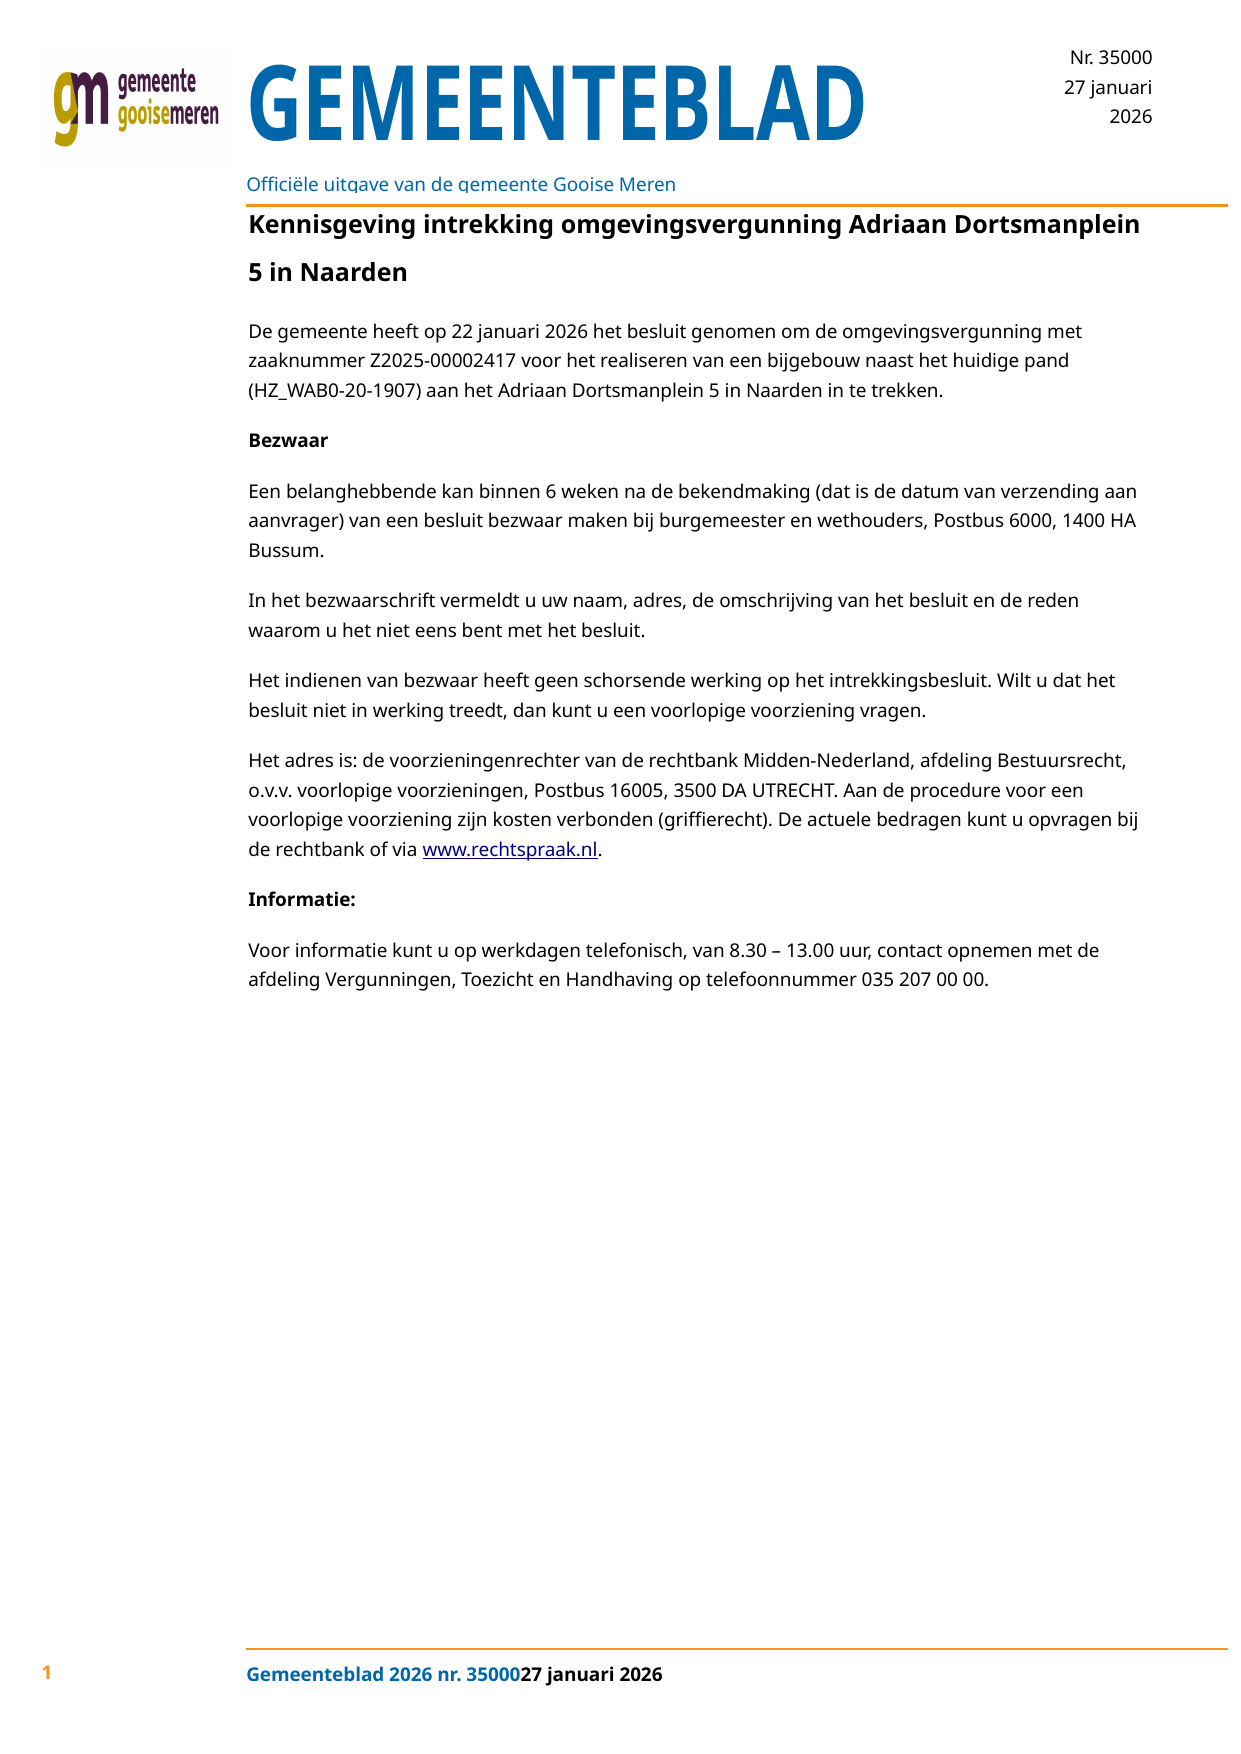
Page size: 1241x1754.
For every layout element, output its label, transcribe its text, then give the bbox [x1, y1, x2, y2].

text Het indienen van bezwaar heeft geen schorsende werking op het intrekkingsbesluit. Wilt u dat het besluit niet in werking treedt, dan kunt u een voorlopige voorziening vragen. [248, 667, 1152, 723]
text De gemeente heeft op 22 januari 2026 het besluit genomen om de omgevingsvergunning met zaaknummer Z2025-00002417 voor het realiseren van een bijgebouw naast het huidige pand (HZ_WAB0-20-1907) aan het Adriaan Dortsmanplein 5 in Naarden in te trekken. [248, 318, 1152, 403]
text Het adres is: de voorzieningenrechter van de rechtbank Midden-Nederland, afdeling Bestuursrecht, o.v.v. voorlopige voorzieningen, Postbus 16005, 3500 DA UTRECHT. Aan de procedure voor een voorlopige voorziening zijn kosten verbonden (griffierecht). De actuele bedragen kunt u opvragen bij de rechtbank of via www.rechtspraak.nl. [248, 747, 1152, 862]
picture [41, 47, 231, 172]
text Informatie: [248, 887, 1152, 912]
text Kennisgeving intrekking omgevingsvergunning Adriaan Dortsmanplein 5 in Naarden [248, 207, 1152, 288]
text Voor informatie kunt u op werkdagen telefonisch, van 8.30 – 13.00 uur, contact opnemen met de afdeling Vergunningen, Toezicht en Handhaving op telefoonnummer 035 207 00 00. [248, 937, 1152, 992]
text Een belanghebbende kan binnen 6 weken na de bekendmaking (dat is de datum van verzending aan aanvrager) van een besluit bezwaar maken bij burgemeester en wethouders, Postbus 6000, 1400 HA Bussum. [248, 478, 1152, 563]
text Bezwaar [248, 427, 1152, 453]
text In het bezwaarschrift vermeldt u uw naam, adres, de omschrijving van het besluit en de reden waarom u het niet eens bent met het besluit. [248, 587, 1152, 643]
